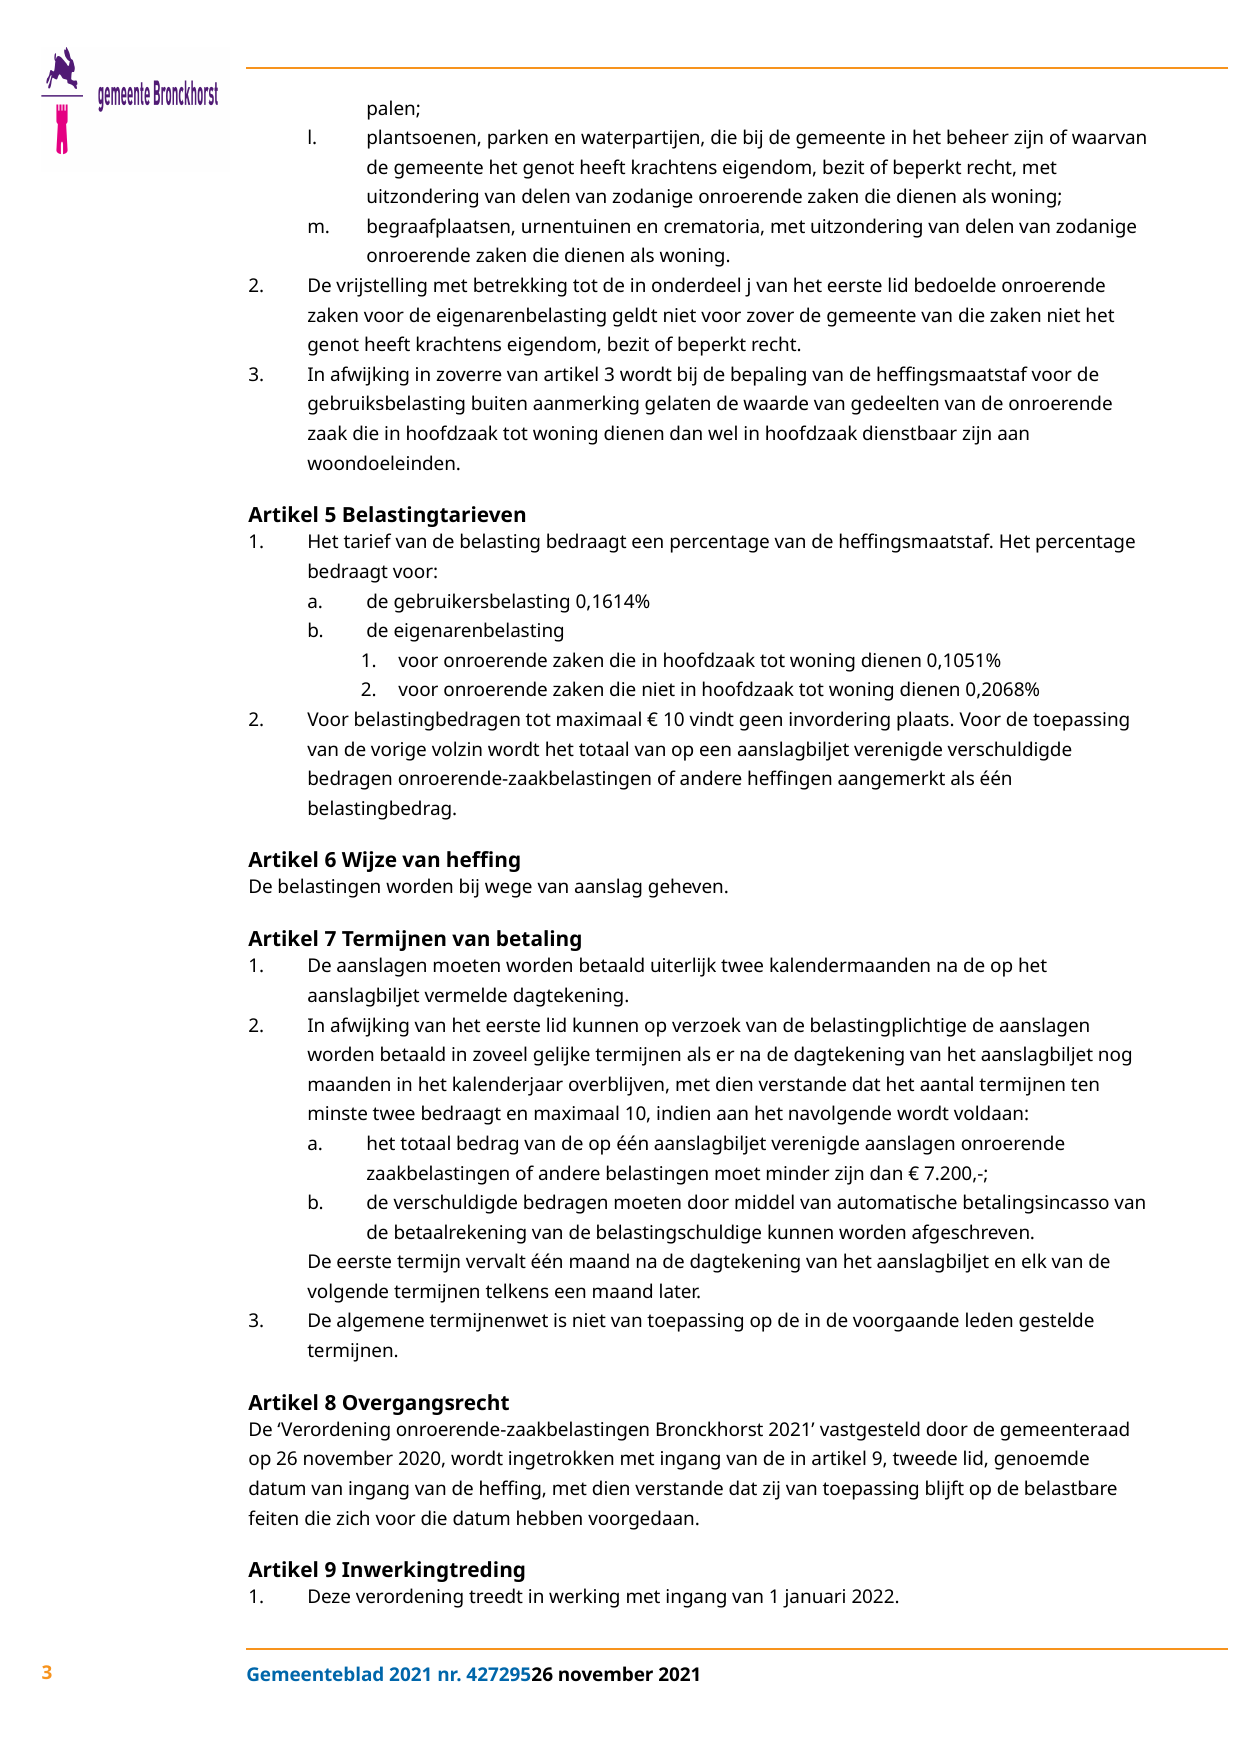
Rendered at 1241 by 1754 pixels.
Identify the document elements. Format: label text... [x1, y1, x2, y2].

text Artikel 5 Belastingtarieven [248, 500, 1152, 529]
list plantsoenen, parken en waterpartijen, die bij de gemeente in het beheer zijn of waarvan de gemeente het genot heeft krachtens eigendom, bezit of beperkt recht, met uitzondering van delen van zodanige onroerende zaken die dienen als woning; [307, 124, 1152, 209]
list De eerste termijn vervalt één maand na de dagtekening van het aanslagbiljet en elk van de volgende termijnen telkens een maand later. [248, 1248, 1152, 1304]
list Deze verordening treedt in werking met ingang van 1 januari 2022. [248, 1584, 1152, 1609]
text Artikel 7 Termijnen van betaling [248, 924, 1152, 953]
list het totaal bedrag van de op één aanslagbiljet verenigde aanslagen onroerende zaakbelastingen of andere belastingen moet minder zijn dan € 7.200,-; [307, 1130, 1152, 1185]
text Artikel 6 Wijze van heffing [248, 845, 1152, 874]
list voor onroerende zaken die niet in hoofdzaak tot woning dienen 0,2068% [361, 677, 1152, 702]
list begraafplaatsen, urnentuinen en crematoria, met uitzondering van delen van zodanige onroerende zaken die dienen als woning. [307, 213, 1152, 268]
list De vrijstelling met betrekking tot de in onderdeel j van het eerste lid bedoelde onroerende zaken voor de eigenarenbelasting geldt niet voor zover de gemeente van die zaken niet het genot heeft krachtens eigendom, bezit of beperkt recht. [248, 272, 1152, 357]
list de eigenarenbelasting [307, 617, 1152, 643]
text Artikel 9 Inwerkingtreding [248, 1555, 1152, 1584]
list In afwijking in zoverre van artikel 3 wordt bij de bepaling van de heffingsmaatstaf voor de gebruiksbelasting buiten aanmerking gelaten de waarde van gedeelten van de onroerende zaak die in hoofdzaak tot woning dienen dan wel in hoofdzaak dienstbaar zijn aan woondoeleinden. [248, 361, 1152, 476]
list Het tarief van de belasting bedraagt een percentage van de heffingsmaatstaf. Het percentage bedraagt voor: [248, 529, 1152, 584]
list de gebruikersbelasting 0,1614% [307, 588, 1152, 613]
text De ‘Verordening onroerende-zaakbelastingen Bronckhorst 2021’ vastgesteld door de gemeenteraad op 26 november 2020, wordt ingetrokken met ingang van de in artikel 9, tweede lid, genoemde datum van ingang van de heffing, met dien verstande dat zij van toepassing blijft op de belastbare feiten die zich voor die datum hebben voorgedaan. [248, 1416, 1152, 1531]
list Voor belastingbedragen tot maximaal € 10 vindt geen invordering plaats. Voor de toepassing van de vorige volzin wordt het totaal van op een aanslagbiljet verenigde verschuldigde bedragen onroerende-zaakbelastingen of andere heffingen aangemerkt als één belastingbedrag. [248, 706, 1152, 821]
list palen; [307, 95, 1152, 121]
list De aanslagen moeten worden betaald uiterlijk twee kalendermaanden na de op het aanslagbiljet vermelde dagtekening. [248, 953, 1152, 1008]
list De algemene termijnenwet is niet van toepassing op de in de voorgaande leden gestelde termijnen. [248, 1308, 1152, 1363]
text De belastingen worden bij wege van aanslag geheven. [248, 874, 1152, 899]
list voor onroerende zaken die in hoofdzaak tot woning dienen 0,1051% [361, 647, 1152, 673]
list In afwijking van het eerste lid kunnen op verzoek van de belastingplichtige de aanslagen worden betaald in zoveel gelijke termijnen als er na de dagtekening van het aanslagbiljet nog maanden in het kalenderjaar overblijven, met dien verstande dat het aantal termijnen ten minste twee bedraagt en maximaal 10, indien aan het navolgende wordt voldaan: [248, 1012, 1152, 1126]
list de verschuldigde bedragen moeten door middel van automatische betalingsincasso van de betaalrekening van de belastingschuldige kunnen worden afgeschreven. [307, 1189, 1152, 1244]
picture [41, 47, 231, 172]
text Artikel 8 Overgangsrecht [248, 1388, 1152, 1416]
